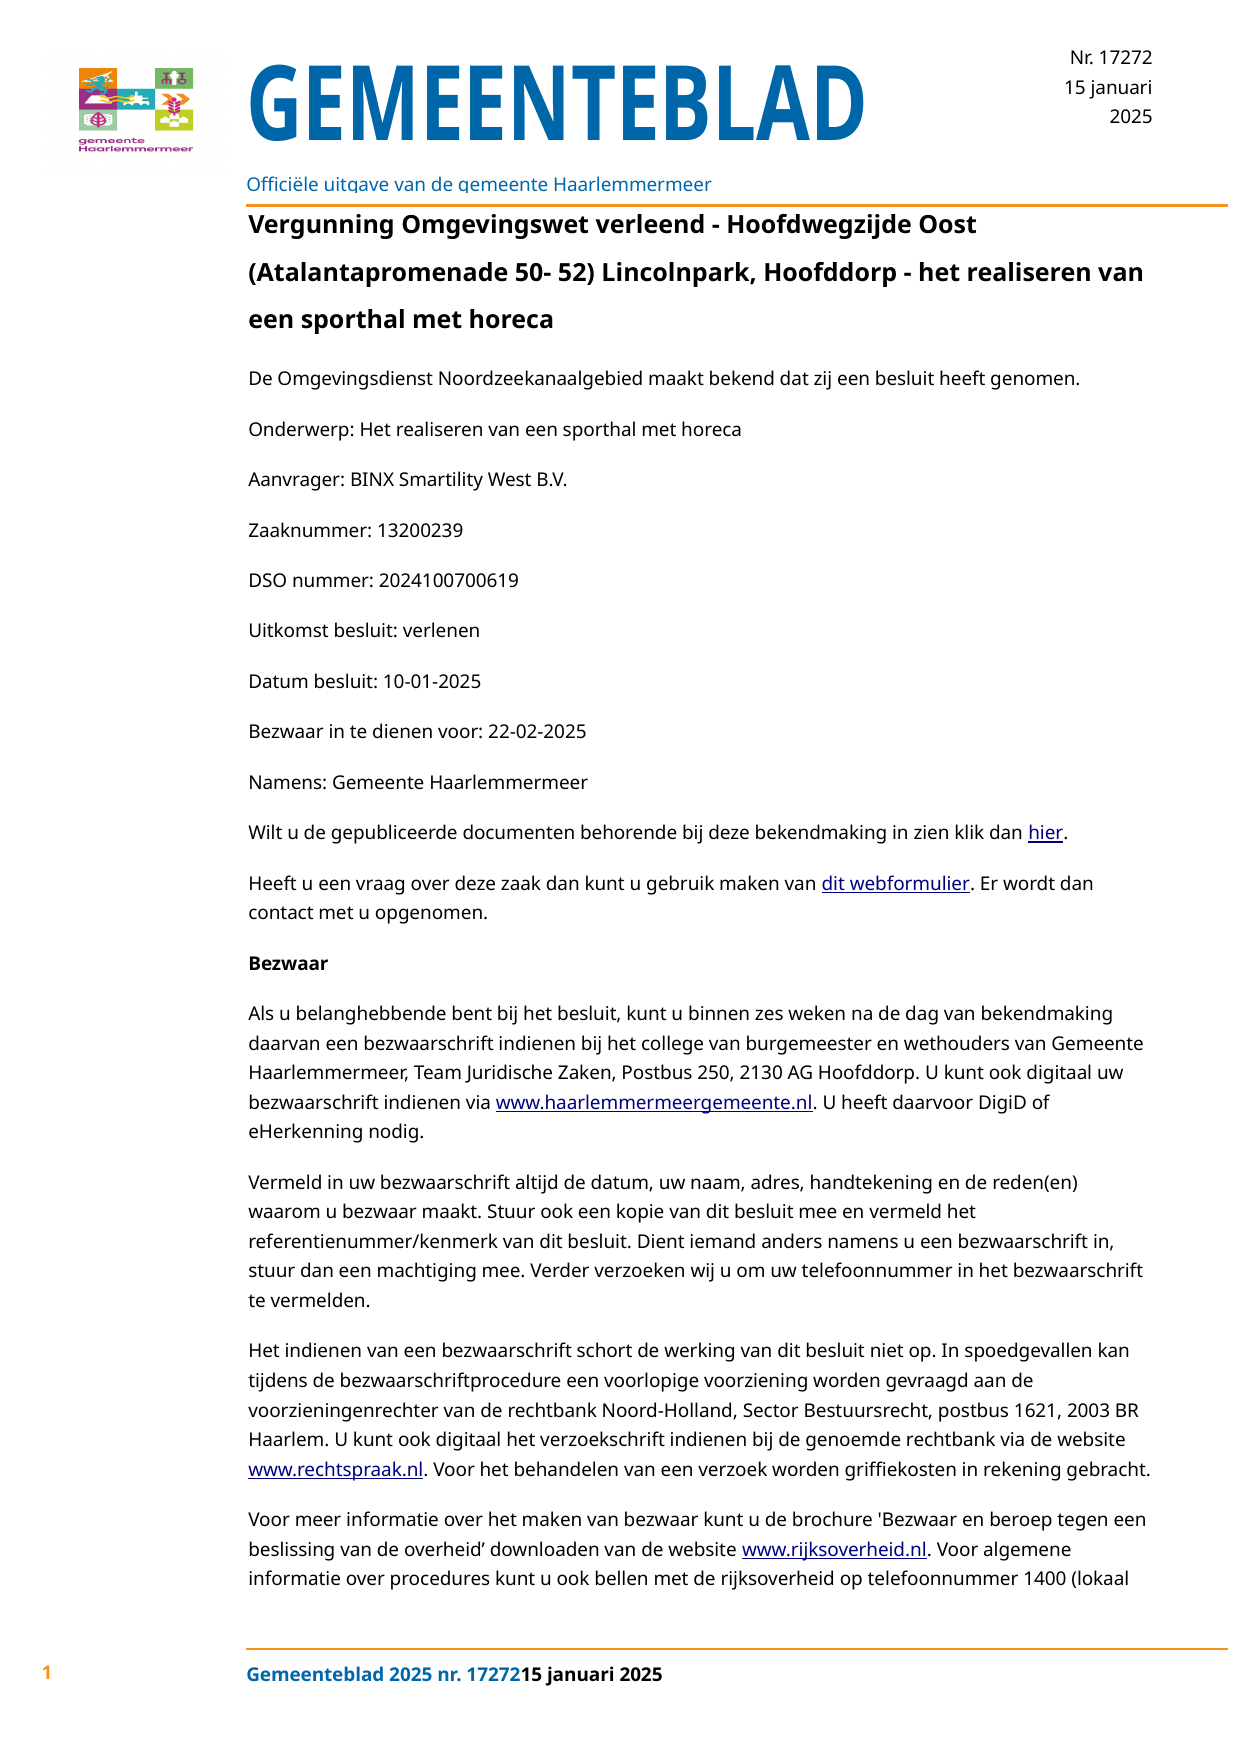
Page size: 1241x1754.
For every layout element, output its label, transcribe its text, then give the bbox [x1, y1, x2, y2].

text Heeft u een vraag over deze zaak dan kunt u gebruik maken van dit webformulier. Er wordt dan contact met u opgenomen. [248, 870, 1152, 925]
text De Omgevingsdienst Noordzeekanaalgebied maakt bekend dat zij een besluit heeft genomen. [248, 366, 1152, 391]
text Als u belanghebbende bent bij het besluit, kunt u binnen zes weken na de dag van bekendmaking daarvan een bezwaarschrift indienen bij het college van burgemeester en wethouders van Gemeente Haarlemmermeer, Team Juridische Zaken, Postbus 250, 2130 AG Hoofddorp. U kunt ook digitaal uw bezwaarschrift indienen via www.haarlemmermeergemeente.nl. U heeft daarvoor DigiD of eHerkenning nodig. [248, 1000, 1152, 1144]
text Zaaknummer: 13200239 [248, 517, 1152, 542]
text Uitkomst besluit: verlenen [248, 618, 1152, 643]
text Bezwaar in te dienen voor: 22-02-2025 [248, 718, 1152, 744]
text Aanvrager: BINX Smartility West B.V. [248, 466, 1152, 492]
text Datum besluit: 10-01-2025 [248, 668, 1152, 694]
text Wilt u de gepubliceerde documenten behorende bij deze bekendmaking in zien klik dan hier. [248, 819, 1152, 845]
text Vergunning Omgevingswet verleend - Hoofdwegzijde Oost (Atalantapromenade 50- 52) Lincolnpark, Hoofddorp - het realiseren van een sporthal met horeca [248, 207, 1152, 336]
text DSO nummer: 2024100700619 [248, 567, 1152, 593]
text Onderwerp: Het realiseren van een sporthal met horeca [248, 416, 1152, 442]
text Namens: Gemeente Haarlemmermeer [248, 769, 1152, 794]
text Vermeld in uw bezwaarschrift altijd de datum, uw naam, adres, handtekening en de reden(en) waarom u bezwaar maakt. Stuur ook een kopie van dit besluit mee en vermeld het referentienummer/kenmerk van dit besluit. Dient iemand anders namens u een bezwaarschrift in, stuur dan een machtiging mee. Verder verzoeken wij u om uw telefoonnummer in het bezwaarschrift te vermelden. [248, 1169, 1152, 1313]
picture [41, 47, 231, 172]
text Voor meer informatie over het maken van bezwaar kunt u de brochure 'Bezwaar en beroep tegen een beslissing van de overheid’ downloaden van de website www.rijksoverheid.nl. Voor algemene informatie over procedures kunt u ook bellen met de rijksoverheid op telefoonnummer 1400 (lokaal [248, 1506, 1152, 1591]
text Het indienen van een bezwaarschrift schort de werking van dit besluit niet op. In spoedgevallen kan tijdens de bezwaarschriftprocedure een voorlopige voorziening worden gevraagd aan de voorzieningenrechter van de rechtbank Noord-Holland, Sector Bestuursrecht, postbus 1621, 2003 BR Haarlem. U kunt ook digitaal het verzoekschrift indienen bij de genoemde rechtbank via de website www.rechtspraak.nl. Voor het behandelen van een verzoek worden griffiekosten in rekening gebracht. [248, 1338, 1152, 1482]
text Bezwaar [248, 950, 1152, 975]
